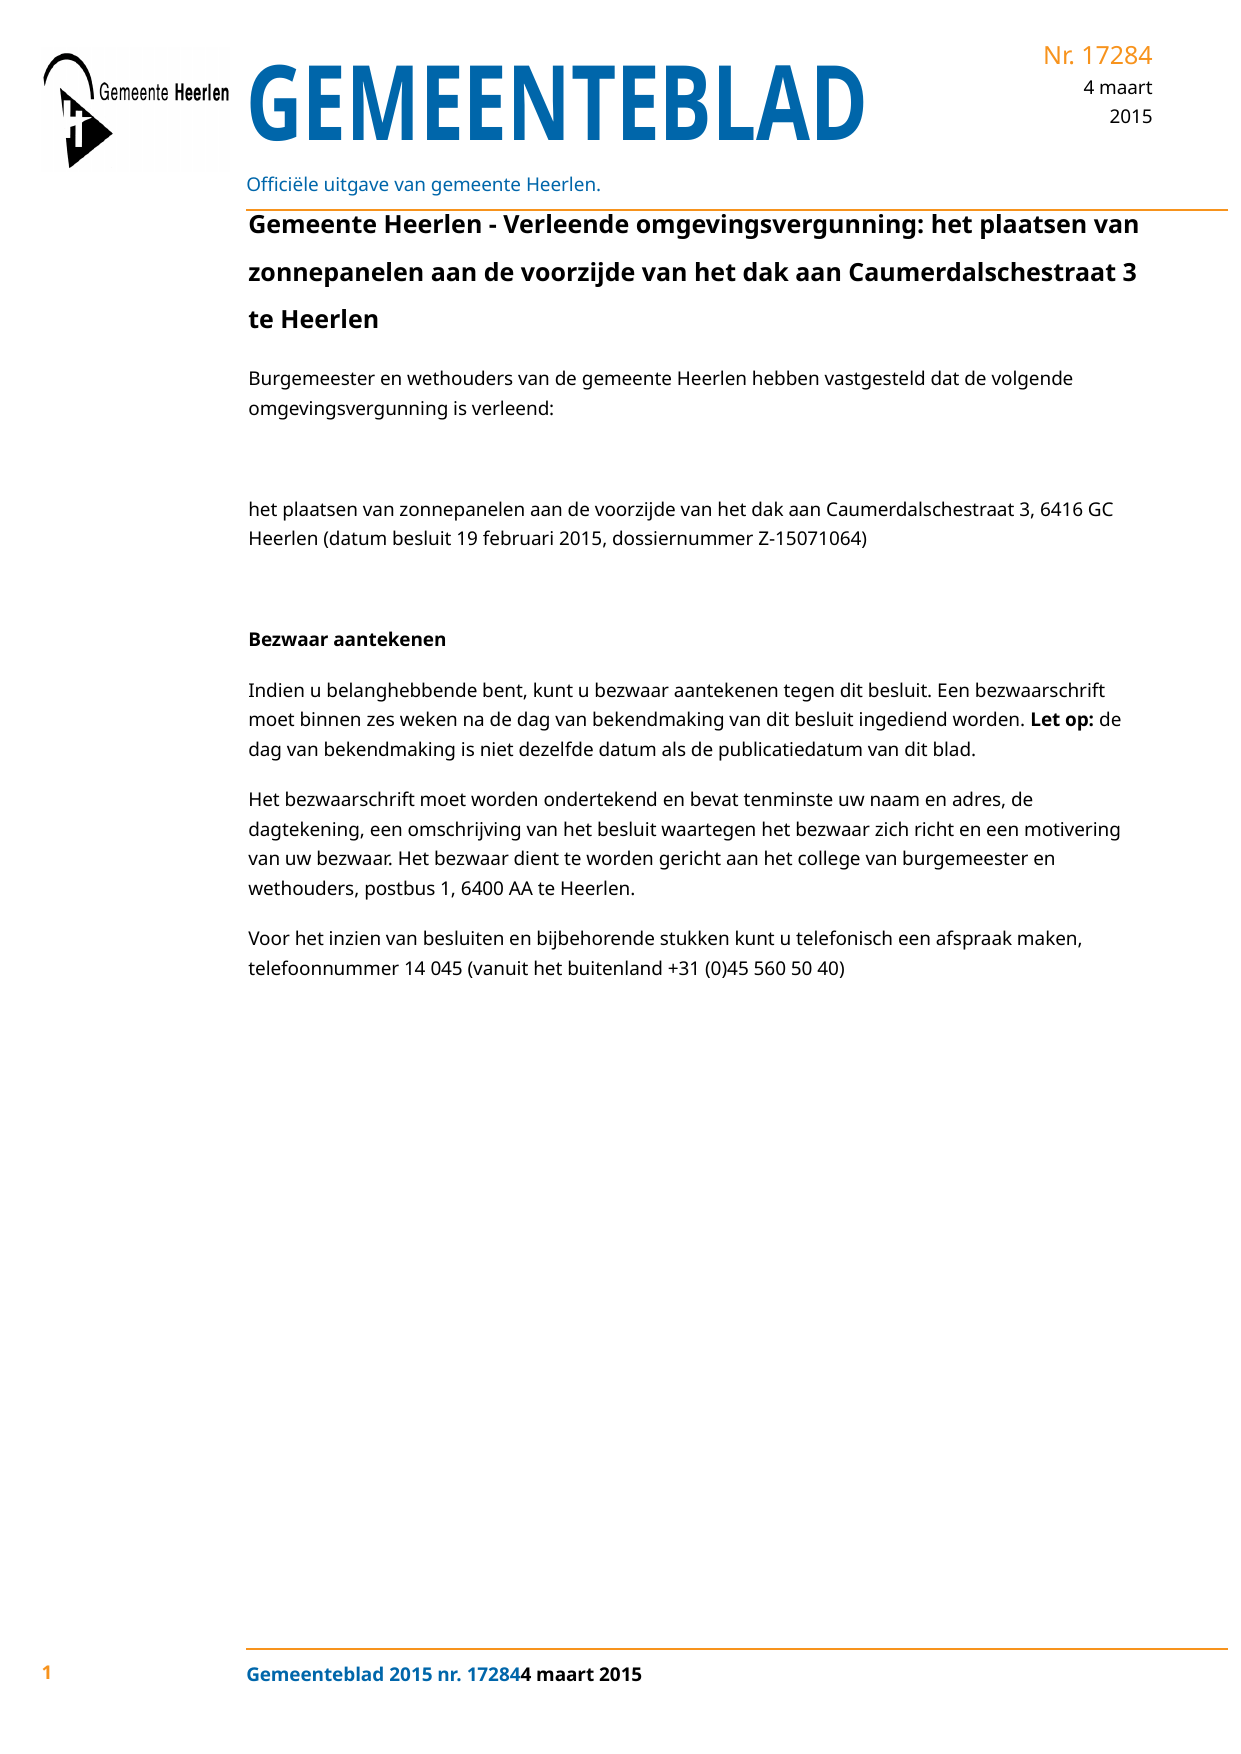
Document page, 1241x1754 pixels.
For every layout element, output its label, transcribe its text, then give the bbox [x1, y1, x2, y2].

text Het bezwaarschrift moet worden ondertekend en bevat tenminste uw naam en adres, de dagtekening, een omschrijving van het besluit waartegen het bezwaar zich richt en een motivering van uw bezwaar. Het bezwaar dient te worden gericht aan het college van burgemeester en wethouders, postbus 1, 6400 AA te Heerlen. [248, 786, 1152, 901]
text het plaatsen van zonnepanelen aan de voorzijde van het dak aan Caumerdalschestraat 3, 6416 GC Heerlen (datum besluit 19 februari 2015, dossiernummer Z-15071064) [248, 496, 1152, 551]
picture [41, 47, 231, 172]
text Voor het inzien van besluiten en bijbehorende stukken kunt u telefonisch een afspraak maken, telefoonnummer 14 045 (vanuit het buitenland +31 (0)45 560 50 40) [248, 926, 1152, 981]
text Indien u belanghebbende bent, kunt u bezwaar aantekenen tegen dit besluit. Een bezwaarschrift moet binnen zes weken na de dag van bekendmaking van dit besluit ingediend worden. Let op: de dag van bekendmaking is niet dezelfde datum als de publicatiedatum van dit blad. [248, 677, 1152, 762]
text Burgemeester en wethouders van de gemeente Heerlen hebben vastgesteld dat de volgende omgevingsvergunning is verleend: [248, 366, 1152, 421]
text Bezwaar aantekenen [248, 626, 1152, 652]
text Gemeente Heerlen - Verleende omgevingsvergunning: het plaatsen van zonnepanelen aan de voorzijde van het dak aan Caumerdalschestraat 3 te Heerlen [248, 211, 1152, 336]
